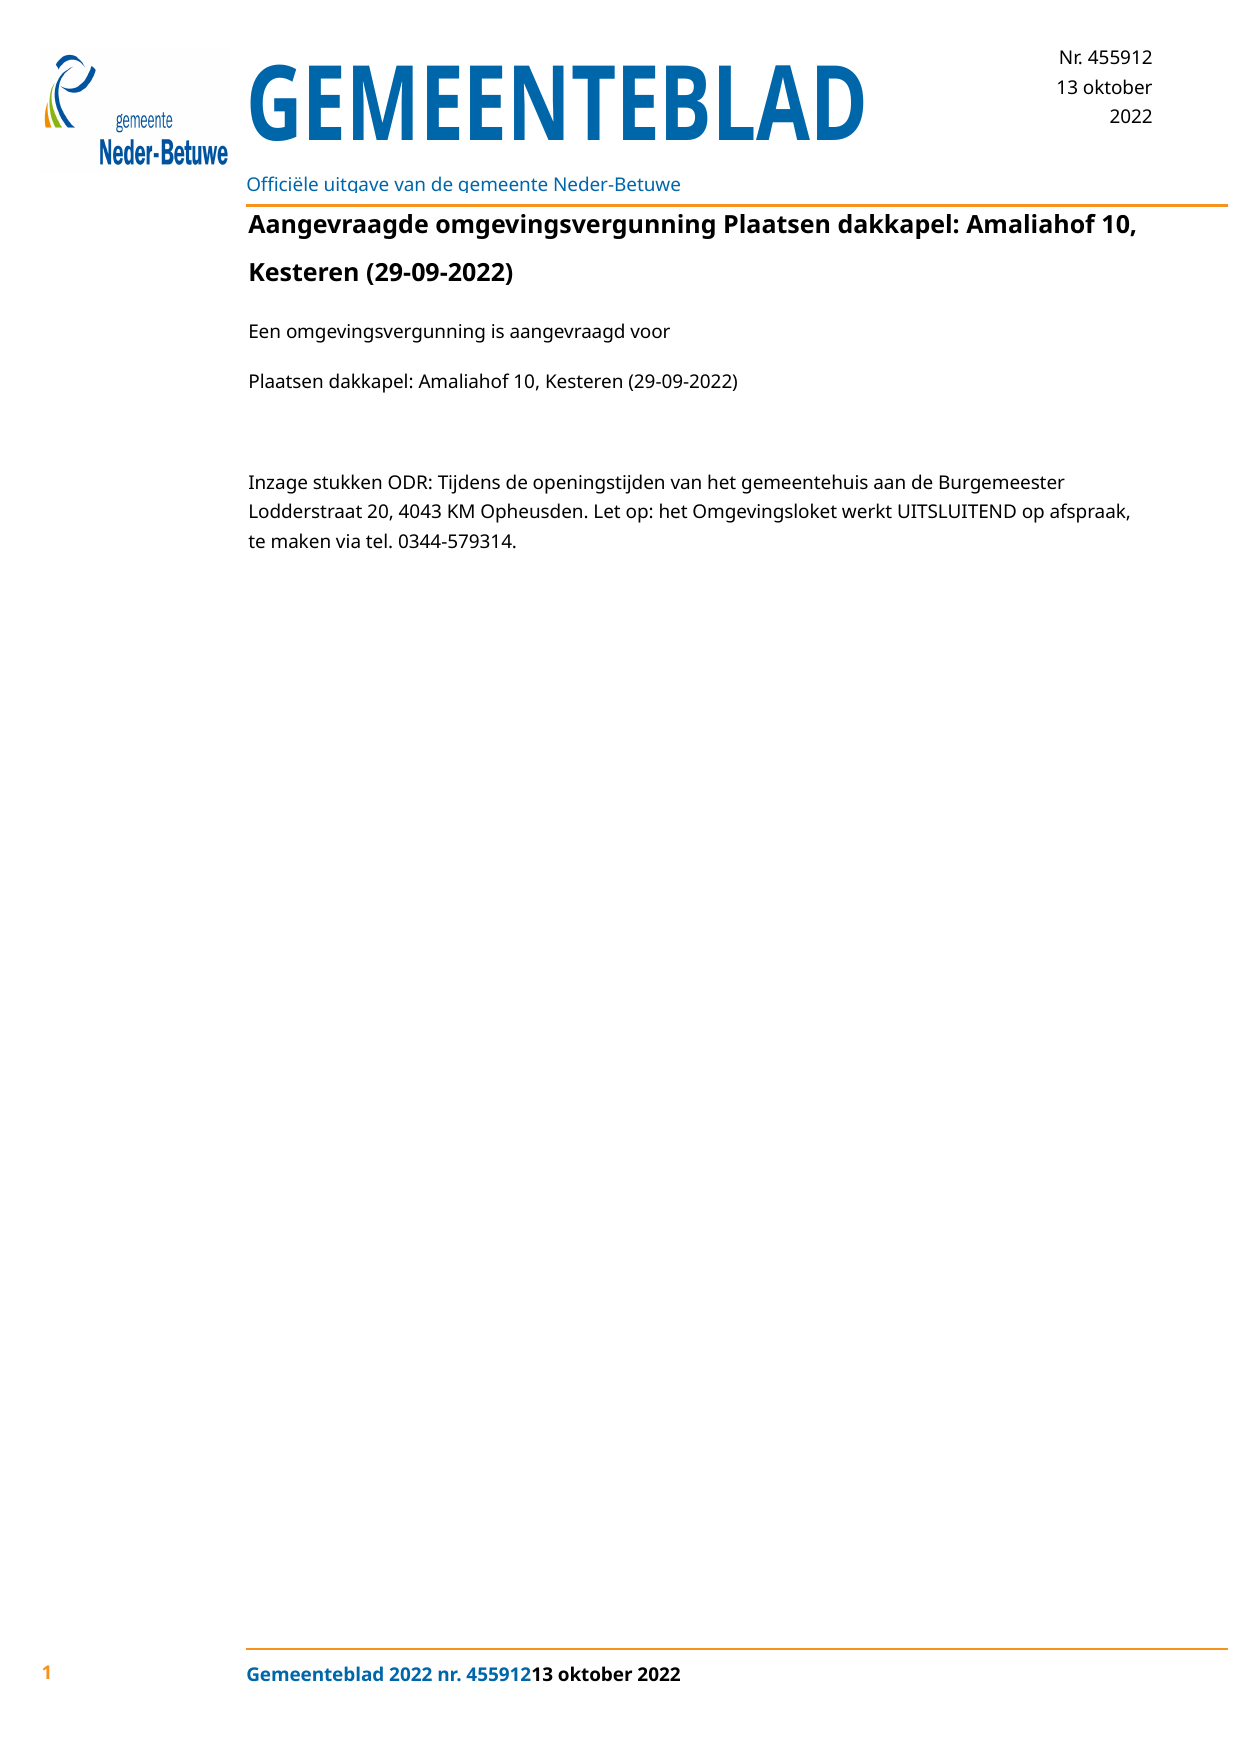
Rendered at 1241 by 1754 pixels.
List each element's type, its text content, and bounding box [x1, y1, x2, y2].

text Een omgevingsvergunning is aangevraagd voor [248, 318, 1152, 344]
text Plaatsen dakkapel: Amaliahof 10, Kesteren (29-09-2022) [248, 368, 1152, 394]
picture [41, 47, 231, 172]
text Aangevraagde omgevingsvergunning Plaatsen dakkapel: Amaliahof 10, Kesteren (29-09-2022) [248, 207, 1152, 288]
text Inzage stukken ODR: Tijdens de openingstijden van het gemeentehuis aan de Burgemeester Lodderstraat 20, 4043 KM Opheusden. Let op: het Omgevingsloket werkt UITSLUITEND op afspraak, te maken via tel. 0344-579314. [248, 469, 1152, 554]
